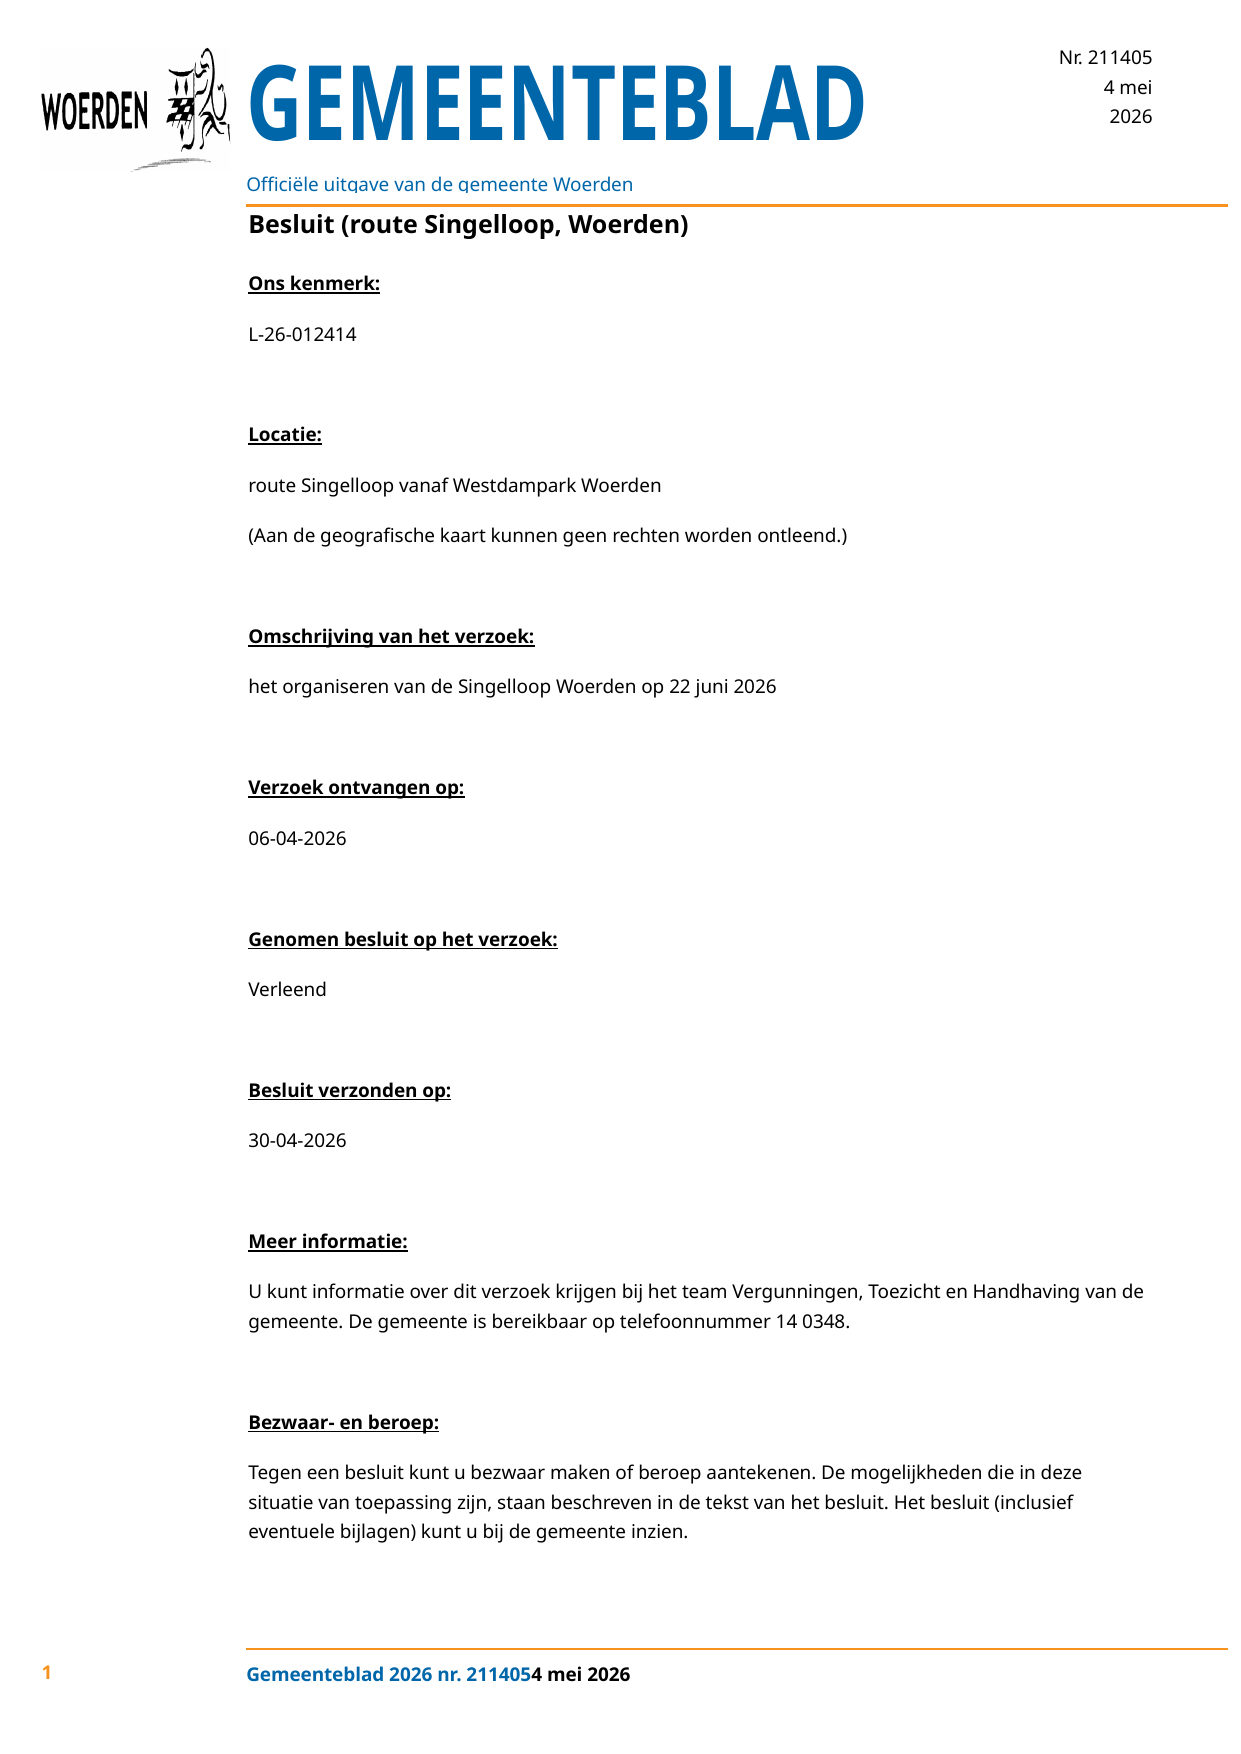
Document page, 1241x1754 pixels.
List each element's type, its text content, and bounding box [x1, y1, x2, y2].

text 06-04-2026 [248, 825, 1152, 851]
picture [41, 47, 231, 172]
text Tegen een besluit kunt u bezwaar maken of beroep aantekenen. De mogelijkheden die in deze situatie van toepassing zijn, staan beschreven in de tekst van het besluit. Het besluit (inclusief eventuele bijlagen) kunt u bij de gemeente inzien. [248, 1459, 1152, 1544]
text Verzoek ontvangen op: [248, 774, 1152, 800]
text Locatie: [248, 422, 1152, 447]
text Verleend [248, 976, 1152, 1002]
text 30-04-2026 [248, 1127, 1152, 1153]
text Besluit verzonden op: [248, 1077, 1152, 1103]
text het organiseren van de Singelloop Woerden op 22 juni 2026 [248, 674, 1152, 699]
text Ons kenmerk: [248, 270, 1152, 296]
text Besluit (route Singelloop, Woerden) [248, 207, 1152, 241]
text U kunt informatie over dit verzoek krijgen bij het team Vergunningen, Toezicht en Handhaving van de gemeente. De gemeente is bereikbaar op telefoonnummer 14 0348. [248, 1279, 1152, 1334]
text Omschrijving van het verzoek: [248, 623, 1152, 649]
text L-26-012414 [248, 321, 1152, 346]
text Bezwaar- en beroep: [248, 1409, 1152, 1435]
text route Singelloop vanaf Westdampark Woerden [248, 472, 1152, 498]
text Meer informatie: [248, 1228, 1152, 1254]
text Genomen besluit op het verzoek: [248, 926, 1152, 951]
text (Aan de geografische kaart kunnen geen rechten worden ontleend.) [248, 522, 1152, 548]
